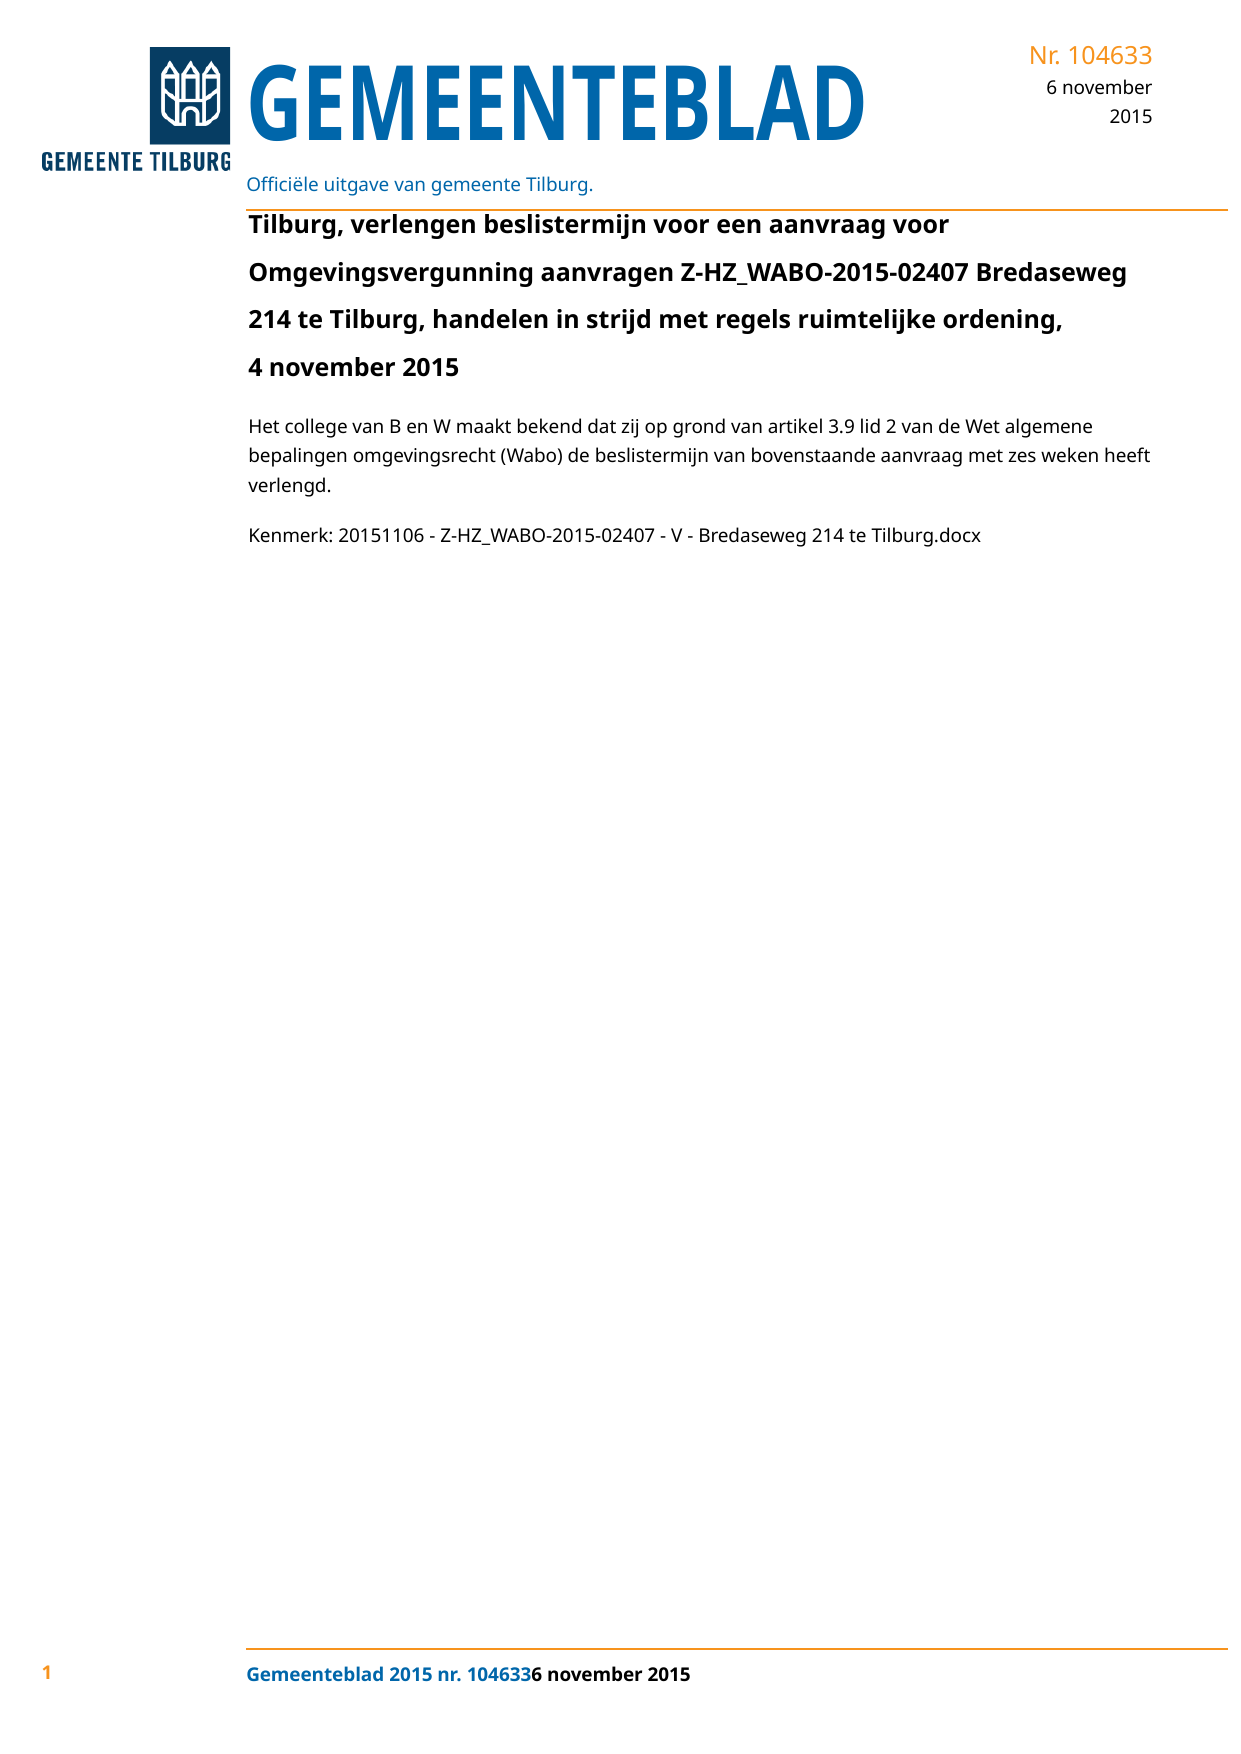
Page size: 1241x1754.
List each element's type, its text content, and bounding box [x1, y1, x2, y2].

picture [41, 47, 231, 172]
text Het college van B en W maakt bekend dat zij op grond van artikel 3.9 lid 2 van de Wet algemene bepalingen omgevingsrecht (Wabo) de beslistermijn van bovenstaande aanvraag met zes weken heeft verlengd. [248, 413, 1152, 498]
text Kenmerk: 20151106 - Z-HZ_WABO-2015-02407 - V - Bredaseweg 214 te Tilburg.docx [248, 523, 1152, 548]
text Tilburg, verlengen beslistermijn voor een aanvraag voor Omgevingsvergunning aanvragen Z-HZ_WABO-2015-02407 Bredaseweg 214 te Tilburg, handelen in strijd met regels ruimtelijke ordening, 4 november 2015 [248, 211, 1152, 384]
